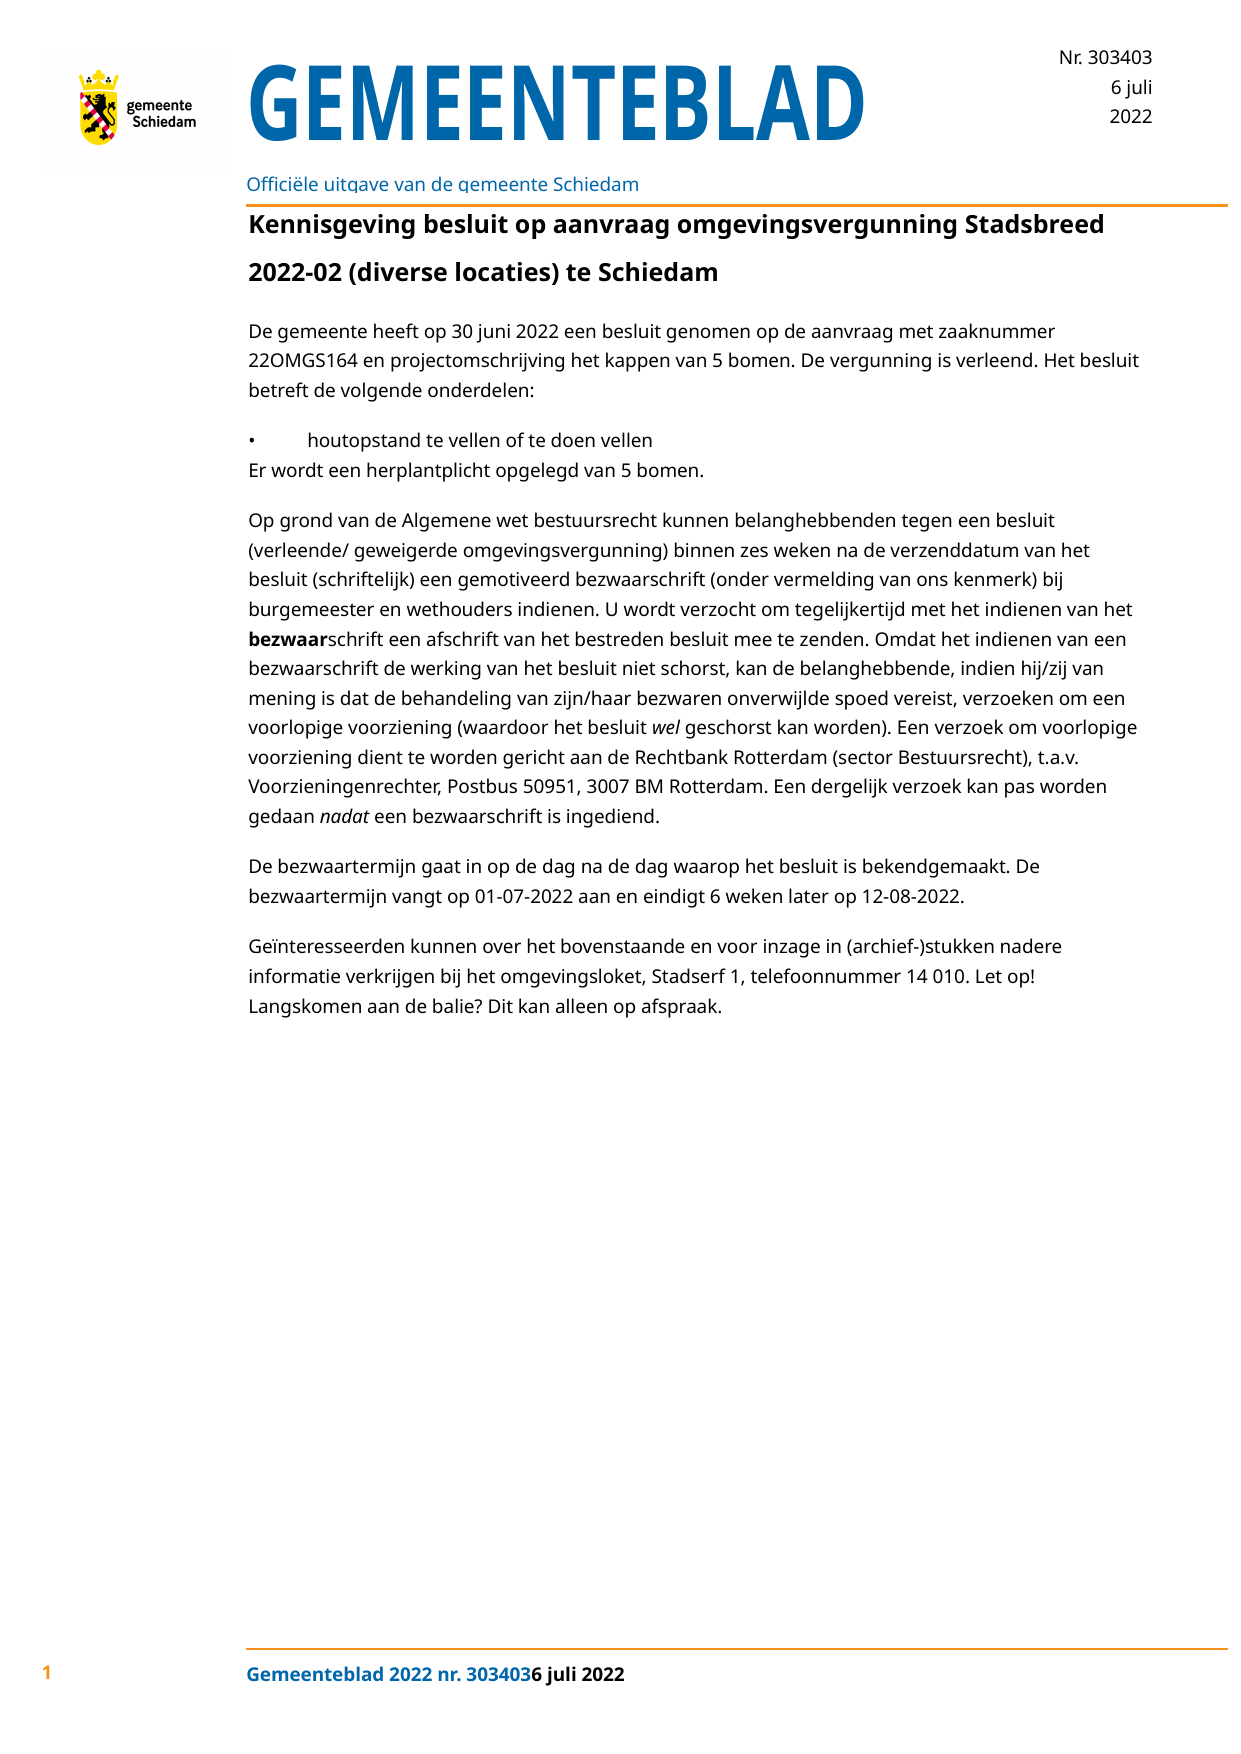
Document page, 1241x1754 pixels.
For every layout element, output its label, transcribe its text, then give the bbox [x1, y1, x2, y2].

text De gemeente heeft op 30 juni 2022 een besluit genomen op de aanvraag met zaaknummer 22OMGS164 en projectomschrijving het kappen van 5 bomen. De vergunning is verleend. Het besluit betreft de volgende onderdelen: [248, 318, 1152, 403]
picture [41, 47, 231, 172]
text De bezwaartermijn gaat in op de dag na de dag waarop het besluit is bekendgemaakt. De bezwaartermijn vangt op 01-07-2022 aan en eindigt 6 weken later op 12-08-2022. [248, 854, 1152, 909]
text Er wordt een herplantplicht opgelegd van 5 bomen. [248, 457, 1152, 483]
text Kennisgeving besluit op aanvraag omgevingsvergunning Stadsbreed 2022-02 (diverse locaties) te Schiedam [248, 207, 1152, 288]
text Geïnteresseerden kunnen over het bovenstaande en voor inzage in (archief-)stukken nadere informatie verkrijgen bij het omgevingsloket, Stadserf 1, telefoonnummer 14 010. Let op! Langskomen aan de balie? Dit kan alleen op afspraak. [248, 934, 1152, 1019]
list houtopstand te vellen of te doen vellen [248, 427, 1152, 453]
text Op grond van de Algemene wet bestuursrecht kunnen belanghebbenden tegen een besluit (verleende/ geweigerde omgevingsvergunning) binnen zes weken na de verzenddatum van het besluit (schriftelijk) een gemotiveerd bezwaarschrift (onder vermelding van ons kenmerk) bij burgemeester en wethouders indienen. U wordt verzocht om tegelijkertijd met het indienen van het bezwaarschrift een afschrift van het bestreden besluit mee te zenden. Omdat het indienen van een bezwaarschrift de werking van het besluit niet schorst, kan de belanghebbende, indien hij/zij van mening is dat de behandeling van zijn/haar bezwaren onverwijlde spoed vereist, verzoeken om een voorlopige voorziening (waardoor het besluit wel geschorst kan worden). Een verzoek om voorlopige voorziening dient te worden gericht aan de Rechtbank Rotterdam (sector Bestuursrecht), t.a.v. Voorzieningenrechter, Postbus 50951, 3007 BM Rotterdam. Een dergelijk verzoek kan pas worden gedaan nadat een bezwaarschrift is ingediend. [248, 507, 1152, 829]
